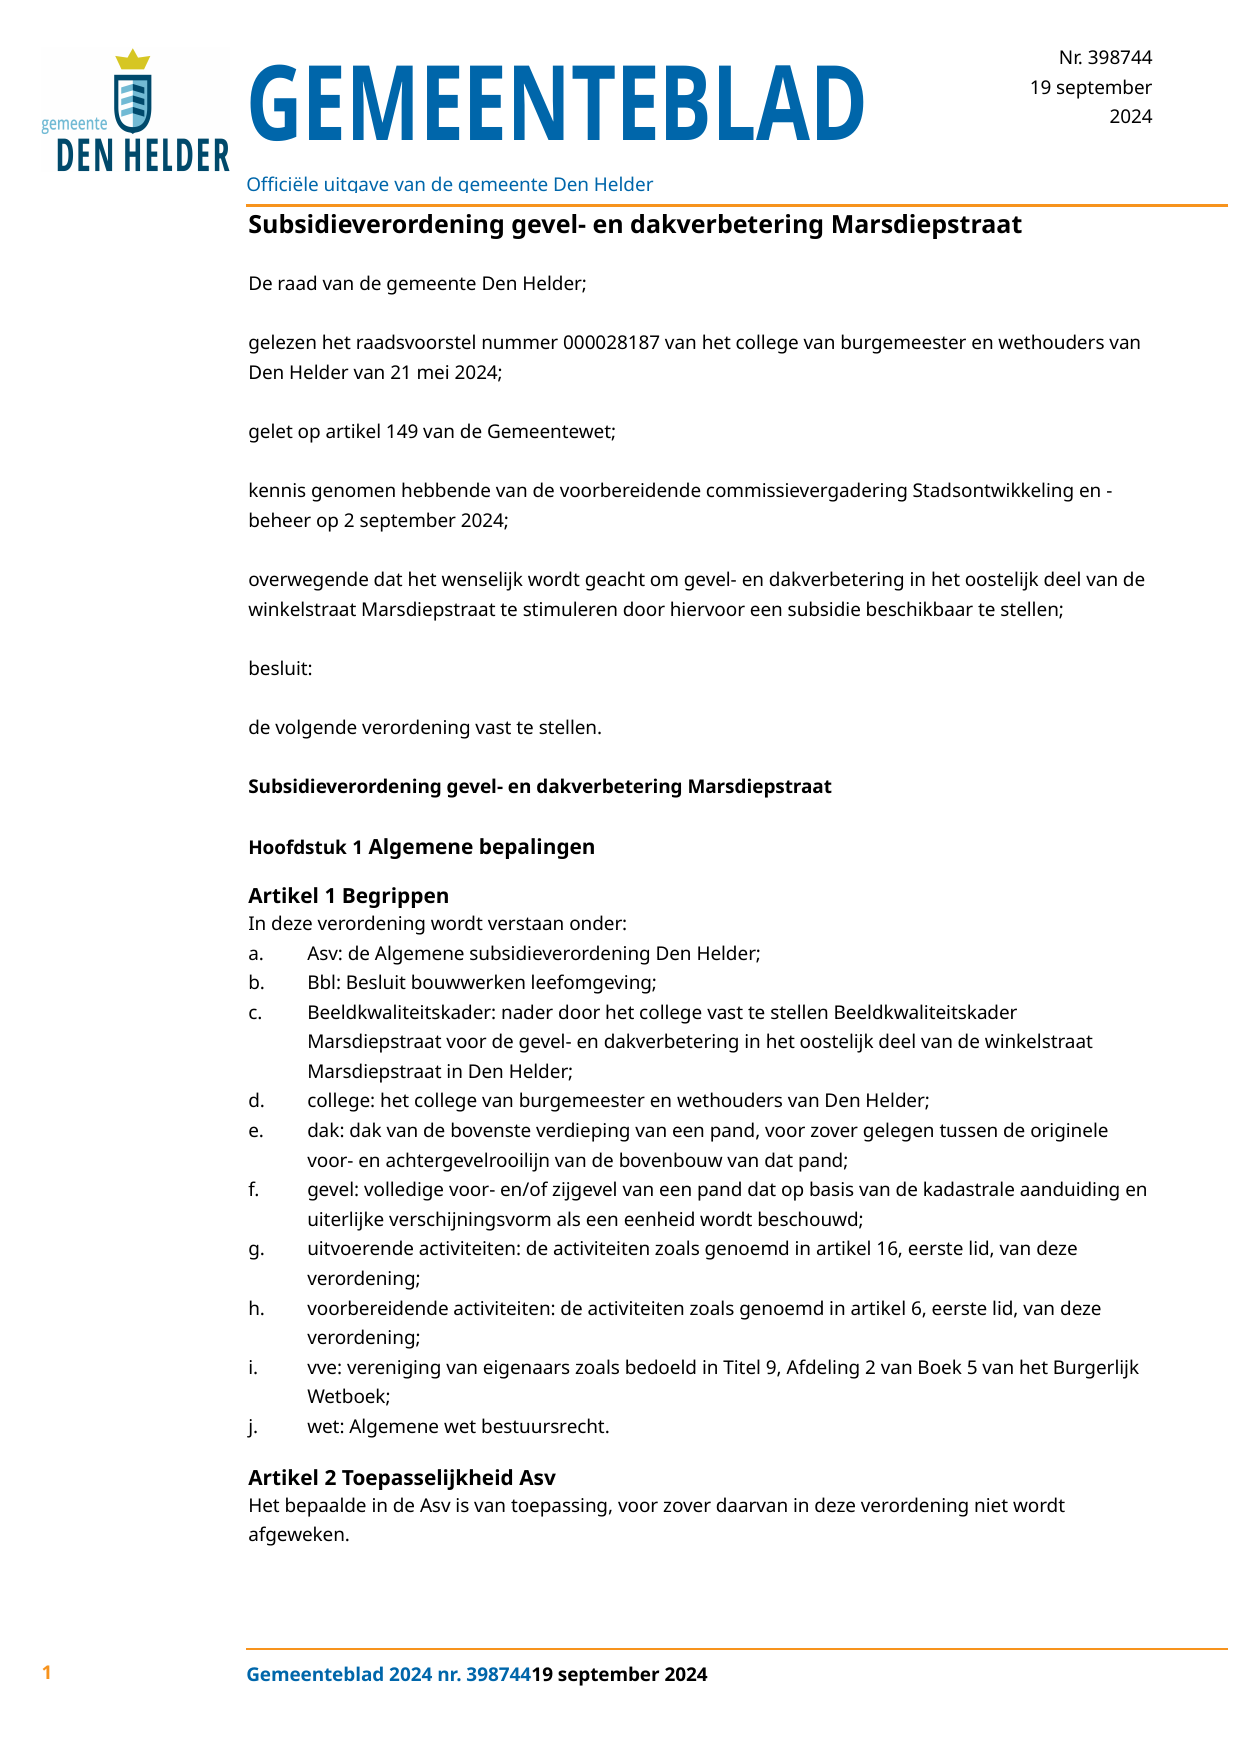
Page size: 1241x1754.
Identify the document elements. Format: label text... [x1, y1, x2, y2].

text de volgende verordening vast te stellen. [248, 714, 1152, 740]
picture [100, 154, 106, 172]
text kennis genomen hebbende van de voorbereidende commissievergadering Stadsontwikkeling en -beheer op 2 september 2024; [248, 477, 1152, 533]
list wet: Algemene wet bestuursrecht. [248, 1413, 1152, 1439]
text Artikel 1 Begrippen [248, 882, 1152, 910]
list Beeldkwaliteitskader: nader door het college vast te stellen Beeldkwaliteitskader Marsdiepstraat voor de gevel- en dakverbetering in het oostelijk deel van de winkelstraat Marsdiepstraat in Den Helder; [248, 999, 1152, 1084]
picture [63, 144, 68, 165]
list Bbl: Besluit bouwwerken leefomgeving; [248, 969, 1152, 995]
picture [182, 144, 187, 165]
list Asv: de Algemene subsidieverordening Den Helder; [248, 940, 1152, 965]
text gelezen het raadsvoorstel nummer 000028187 van het college van burgemeester en wethouders van Den Helder van 21 mei 2024; [248, 329, 1152, 385]
text Hoofdstuk 1 Algemene bepalingen [248, 832, 1152, 861]
list gevel: volledige voor- en/of zijgevel van een pand dat op basis van de kadastrale aanduiding en uiterlijke verschijningsvorm als een eenheid wordt beschouwd; [248, 1176, 1152, 1232]
list uitvoerende activiteiten: de activiteiten zoals genoemd in artikel 16, eerste lid, van deze verordening; [248, 1236, 1152, 1291]
text besluit: [248, 655, 1152, 681]
list vve: vereniging van eigenaars zoals bedoeld in Titel 9, Afdeling 2 van Boek 5 van het Burgerlijk Wetboek; [248, 1354, 1152, 1409]
text In deze verordening wordt verstaan onder: [248, 910, 1152, 936]
text gelet op artikel 149 van de Gemeentewet; [248, 418, 1152, 444]
list college: het college van burgemeester en wethouders van Den Helder; [248, 1088, 1152, 1113]
text De raad van de gemeente Den Helder; [248, 270, 1152, 296]
text Subsidieverordening gevel- en dakverbetering Marsdiepstraat [248, 207, 1152, 241]
picture [130, 157, 135, 172]
text Subsidieverordening gevel- en dakverbetering Marsdiepstraat [248, 773, 1152, 799]
text Artikel 2 Toepasselijkheid Asv [248, 1463, 1152, 1492]
picture [220, 160, 224, 172]
list dak: dak van de bovenste verdieping van een pand, voor zover gelegen tussen de originele voor- en achtergevelrooilijn van de bovenbouw van dat pand; [248, 1117, 1152, 1172]
list voorbereidende activiteiten: de activiteiten zoals genoemd in artikel 6, eerste lid, van deze verordening; [248, 1295, 1152, 1350]
picture [41, 47, 231, 172]
text overwegende dat het wenselijk wordt geacht om gevel- en dakverbetering in het oostelijk deel van de winkelstraat Marsdiepstraat te stimuleren door hiervoor een subsidie beschikbaar te stellen; [248, 566, 1152, 621]
text Het bepaalde in de Asv is van toepassing, voor zover daarvan in deze verordening niet wordt afgeweken. [248, 1492, 1152, 1547]
